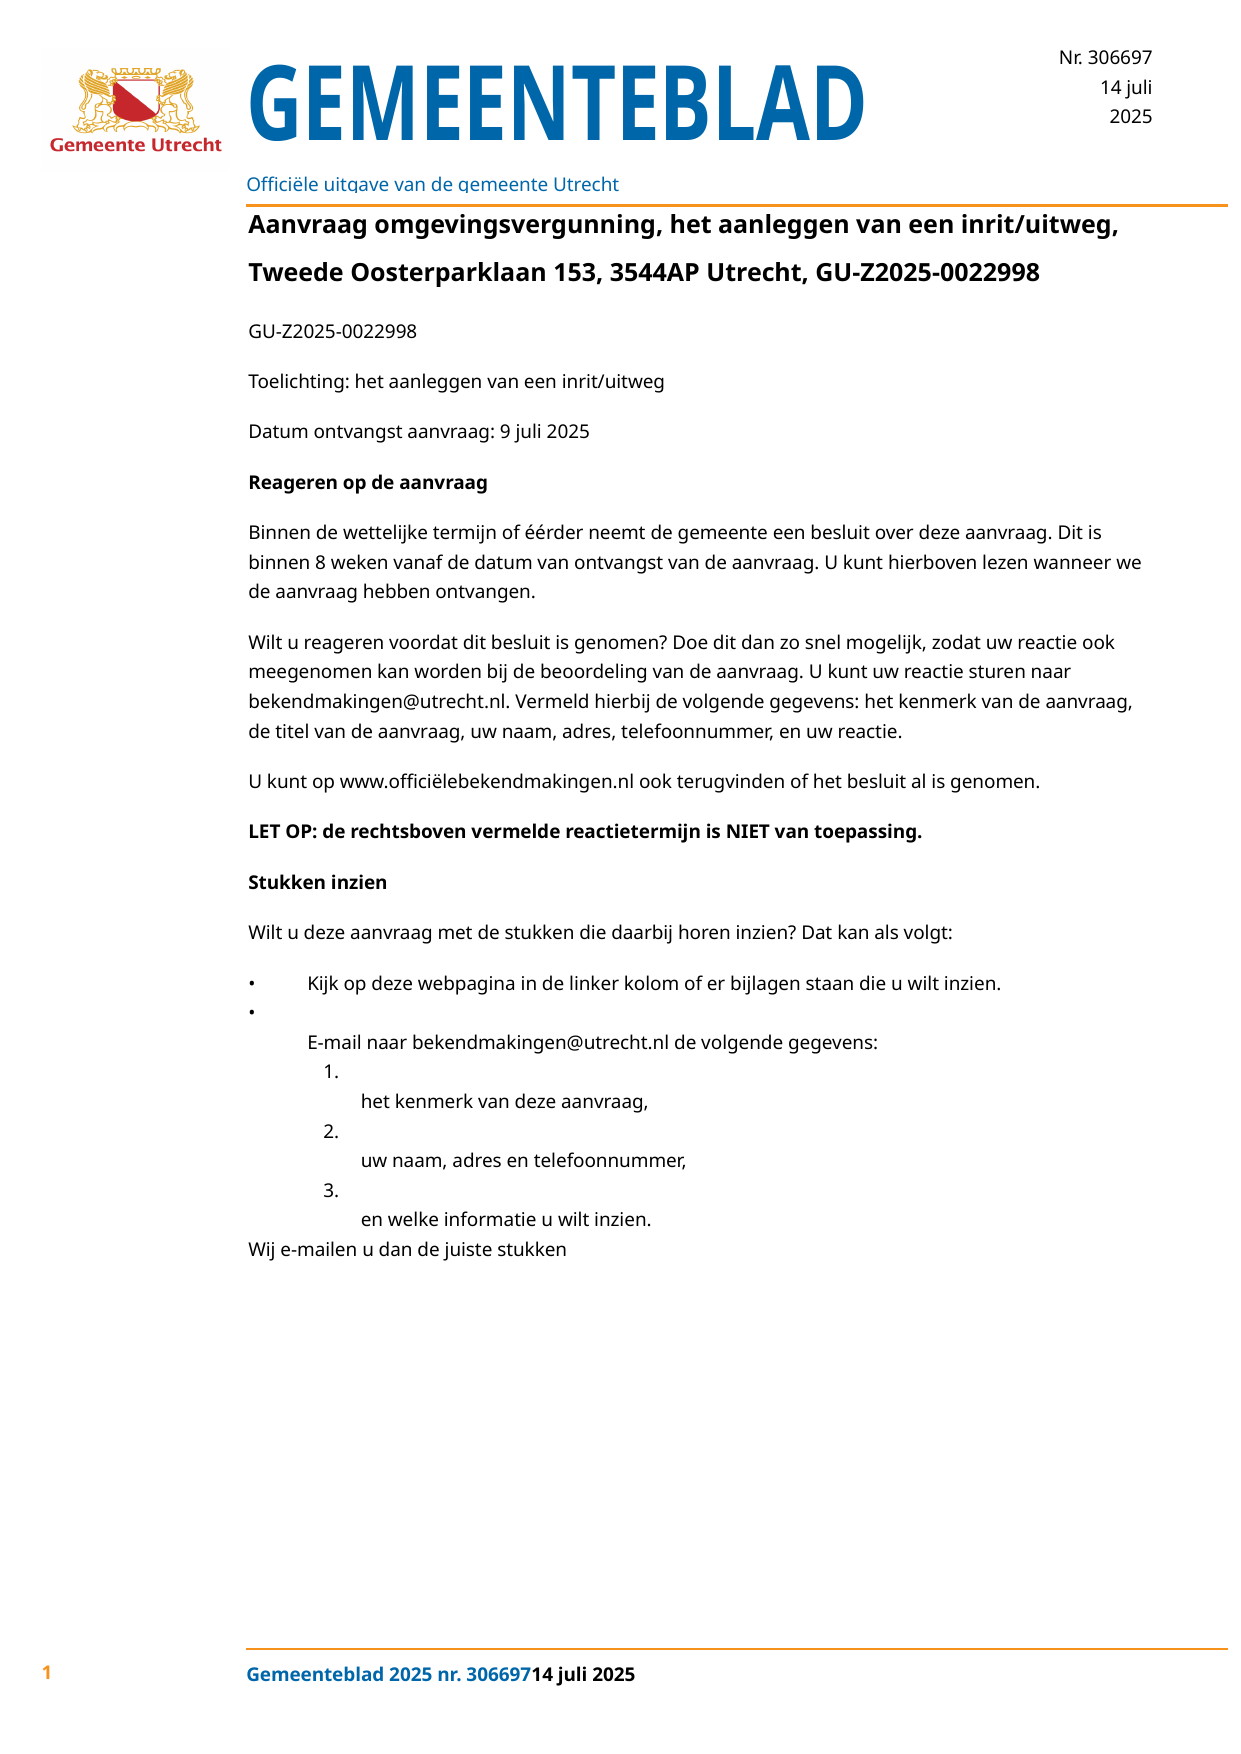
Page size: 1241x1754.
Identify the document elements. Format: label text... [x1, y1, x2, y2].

text Toelichting: het aanleggen van een inrit/uitweg [248, 368, 1152, 394]
text GU-Z2025-0022998 [248, 318, 1152, 344]
text Reageren op de aanvraag [248, 469, 1152, 495]
list uw naam, adres en telefoonnummer, [323, 1147, 1152, 1173]
list Kijk op deze webpagina in de linker kolom of er bijlagen staan die u wilt inzien. [248, 970, 1152, 996]
text Wij e-mailen u dan de juiste stukken [248, 1236, 1152, 1262]
list het kenmerk van deze aanvraag, [323, 1088, 1152, 1114]
text Datum ontvangst aanvraag: 9 juli 2025 [248, 419, 1152, 444]
text Binnen de wettelijke termijn of éérder neemt de gemeente een besluit over deze aanvraag. Dit is binnen 8 weken vanaf de datum van ontvangst van de aanvraag. U kunt hierboven lezen wanneer we de aanvraag hebben ontvangen. [248, 519, 1152, 604]
list E-mail naar bekendmakingen@utrecht.nl de volgende gegevens: [248, 1029, 1152, 1055]
list en welke informatie u wilt inzien. [323, 1207, 1152, 1232]
text Wilt u deze aanvraag met de stukken die daarbij horen inzien? Dat kan als volgt: [248, 919, 1152, 945]
text Aanvraag omgevingsvergunning, het aanleggen van een inrit/uitweg, Tweede Oosterparklaan 153, 3544AP Utrecht, GU-Z2025-0022998 [248, 207, 1152, 288]
text LET OP: de rechtsboven vermelde reactietermijn is NIET van toepassing. [248, 819, 1152, 844]
picture [41, 47, 231, 172]
text Stukken inzien [248, 869, 1152, 895]
text U kunt op www.officiëlebekendmakingen.nl ook terugvinden of het besluit al is genomen. [248, 768, 1152, 794]
text Wilt u reageren voordat dit besluit is genomen? Doe dit dan zo snel mogelijk, zodat uw reactie ook meegenomen kan worden bij de beoordeling van de aanvraag. U kunt uw reactie sturen naar bekendmakingen@utrecht.nl. Vermeld hierbij de volgende gegevens: het kenmerk van de aanvraag, de titel van de aanvraag, uw naam, adres, telefoonnummer, en uw reactie. [248, 629, 1152, 744]
